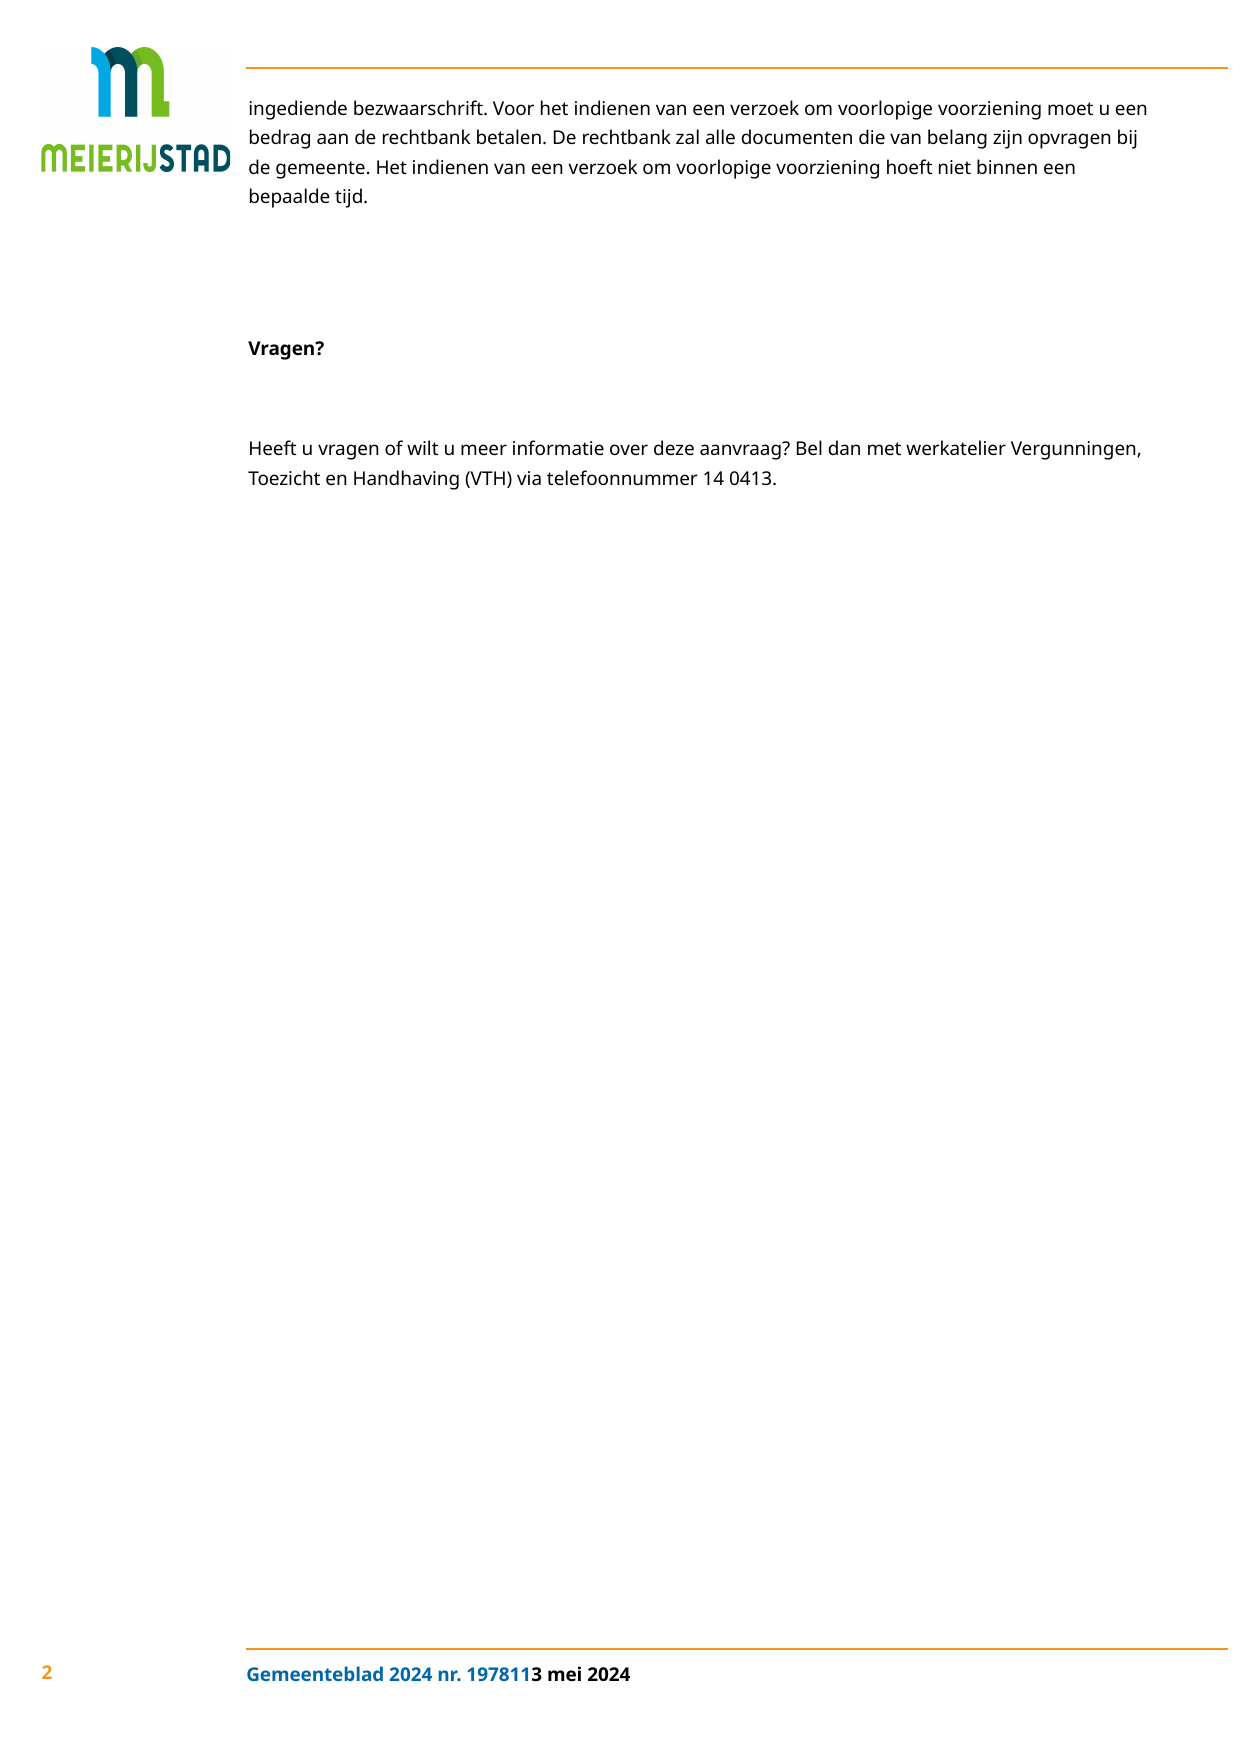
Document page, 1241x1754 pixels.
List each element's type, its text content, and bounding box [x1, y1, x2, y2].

picture [41, 47, 231, 172]
text Vragen? [248, 335, 1152, 361]
text ingediende bezwaarschrift. Voor het indienen van een verzoek om voorlopige voorziening moet u een bedrag aan de rechtbank betalen. De rechtbank zal alle documenten die van belang zijn opvragen bij de gemeente. Het indienen van een verzoek om voorlopige voorziening hoeft niet binnen een bepaalde tijd. [248, 95, 1152, 209]
text Heeft u vragen of wilt u meer informatie over deze aanvraag? Bel dan met werkatelier Vergunningen, Toezicht en Handhaving (VTH) via telefoonnummer 14 0413. [248, 436, 1152, 491]
